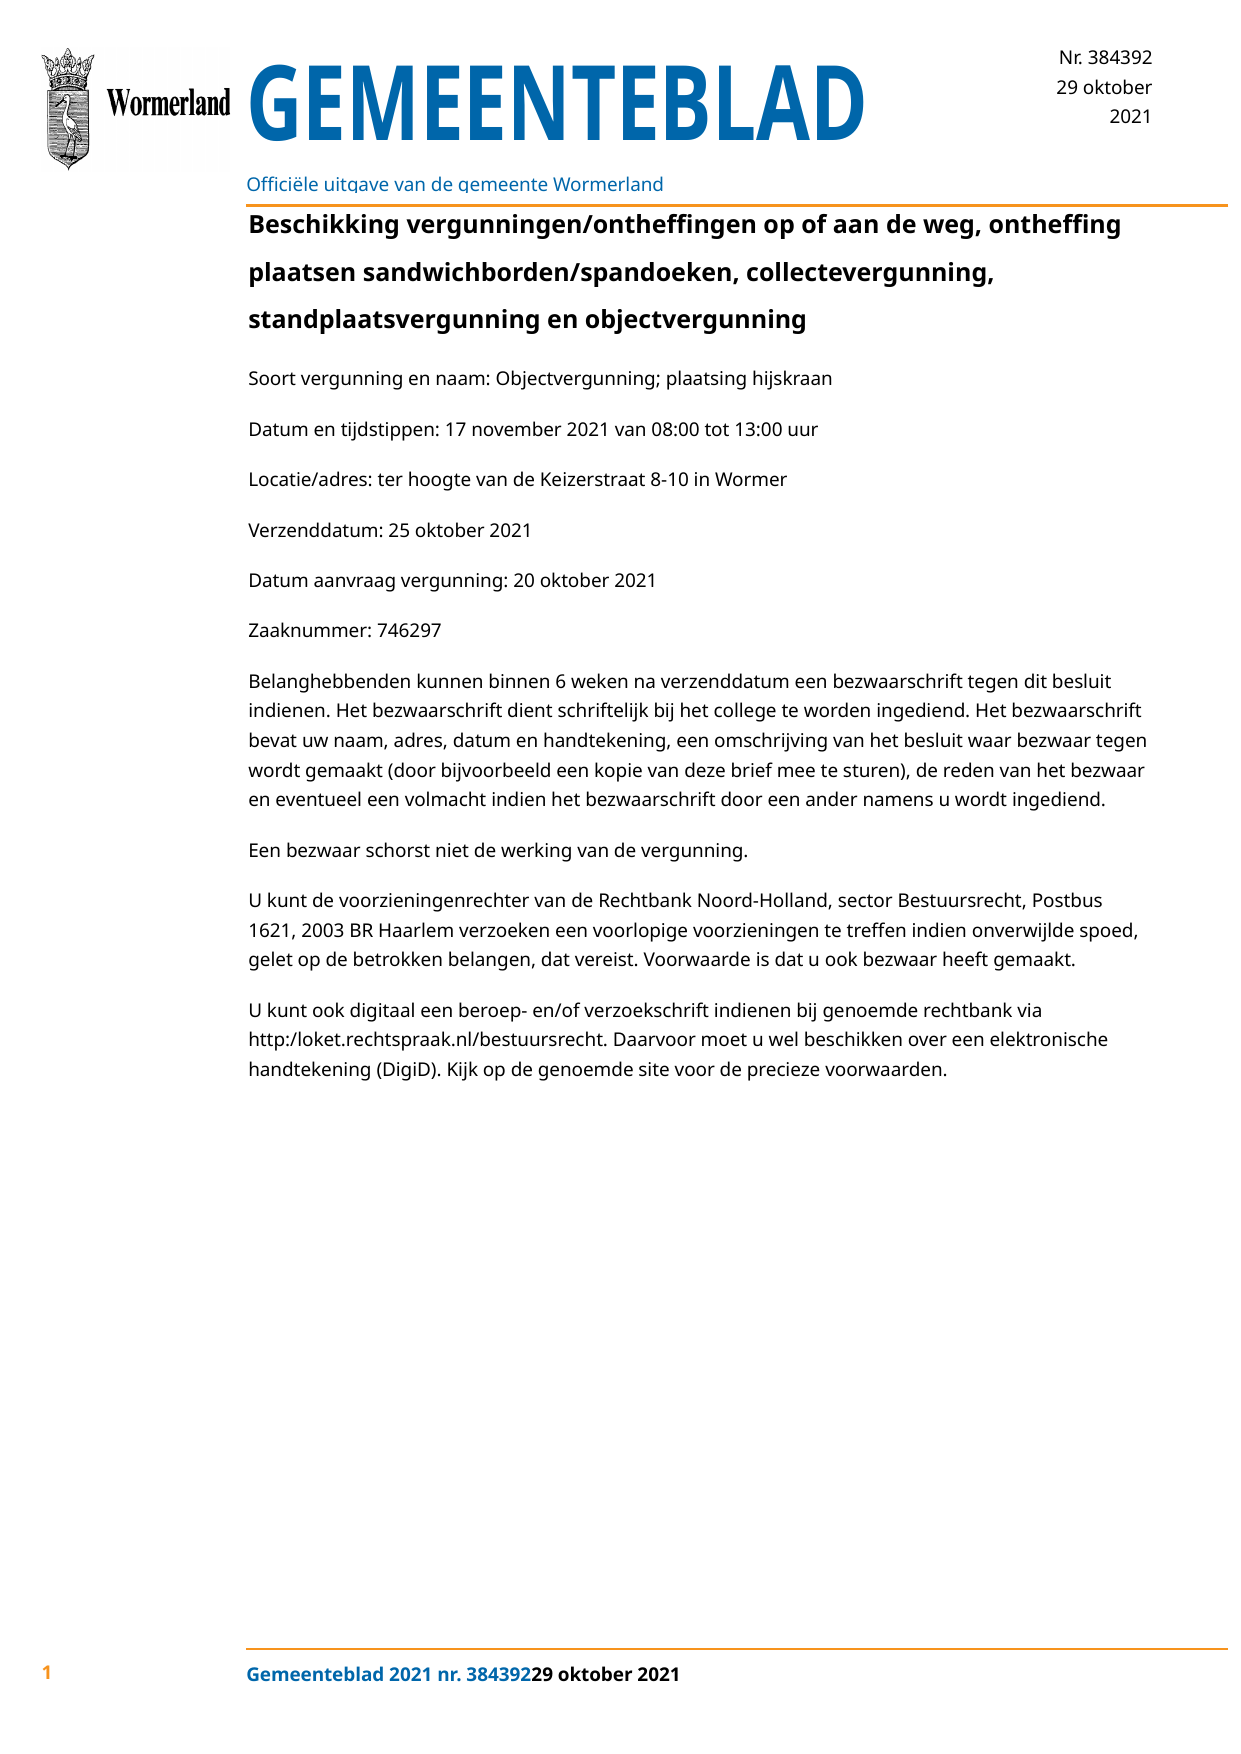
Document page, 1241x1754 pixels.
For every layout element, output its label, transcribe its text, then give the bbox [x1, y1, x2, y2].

text Zaaknummer: 746297 [248, 618, 1152, 643]
text U kunt ook digitaal een beroep- en/of verzoekschrift indienen bij genoemde rechtbank via http:/loket.rechtspraak.nl/bestuursrecht. Daarvoor moet u wel beschikken over een elektronische handtekening (DigiD). Kijk op de genoemde site voor de precieze voorwaarden. [248, 997, 1152, 1082]
text Datum en tijdstippen: 17 november 2021 van 08:00 tot 13:00 uur [248, 416, 1152, 442]
text U kunt de voorzieningenrechter van de Rechtbank Noord-Holland, sector Bestuursrecht, Postbus 1621, 2003 BR Haarlem verzoeken een voorlopige voorzieningen te treffen indien onverwijlde spoed, gelet op de betrokken belangen, dat vereist. Voorwaarde is dat u ook bezwaar heeft gemaakt. [248, 887, 1152, 972]
text Soort vergunning en naam: Objectvergunning; plaatsing hijskraan [248, 366, 1152, 391]
text Verzenddatum: 25 oktober 2021 [248, 517, 1152, 542]
text Belanghebbenden kunnen binnen 6 weken na verzenddatum een bezwaarschrift tegen dit besluit indienen. Het bezwaarschrift dient schriftelijk bij het college te worden ingediend. Het bezwaarschrift bevat uw naam, adres, datum en handtekening, een omschrijving van het besluit waar bezwaar tegen wordt gemaakt (door bijvoorbeeld een kopie van deze brief mee te sturen), de reden van het bezwaar en eventueel een volmacht indien het bezwaarschrift door een ander namens u wordt ingediend. [248, 668, 1152, 812]
text Beschikking vergunningen/ontheffingen op of aan de weg, ontheffing plaatsen sandwichborden/spandoeken, collectevergunning, standplaatsvergunning en objectvergunning [248, 207, 1152, 336]
text Locatie/adres: ter hoogte van de Keizerstraat 8-10 in Wormer [248, 466, 1152, 492]
text Datum aanvraag vergunning: 20 oktober 2021 [248, 567, 1152, 593]
picture [41, 47, 231, 172]
text Een bezwaar schorst niet de werking van de vergunning. [248, 837, 1152, 862]
